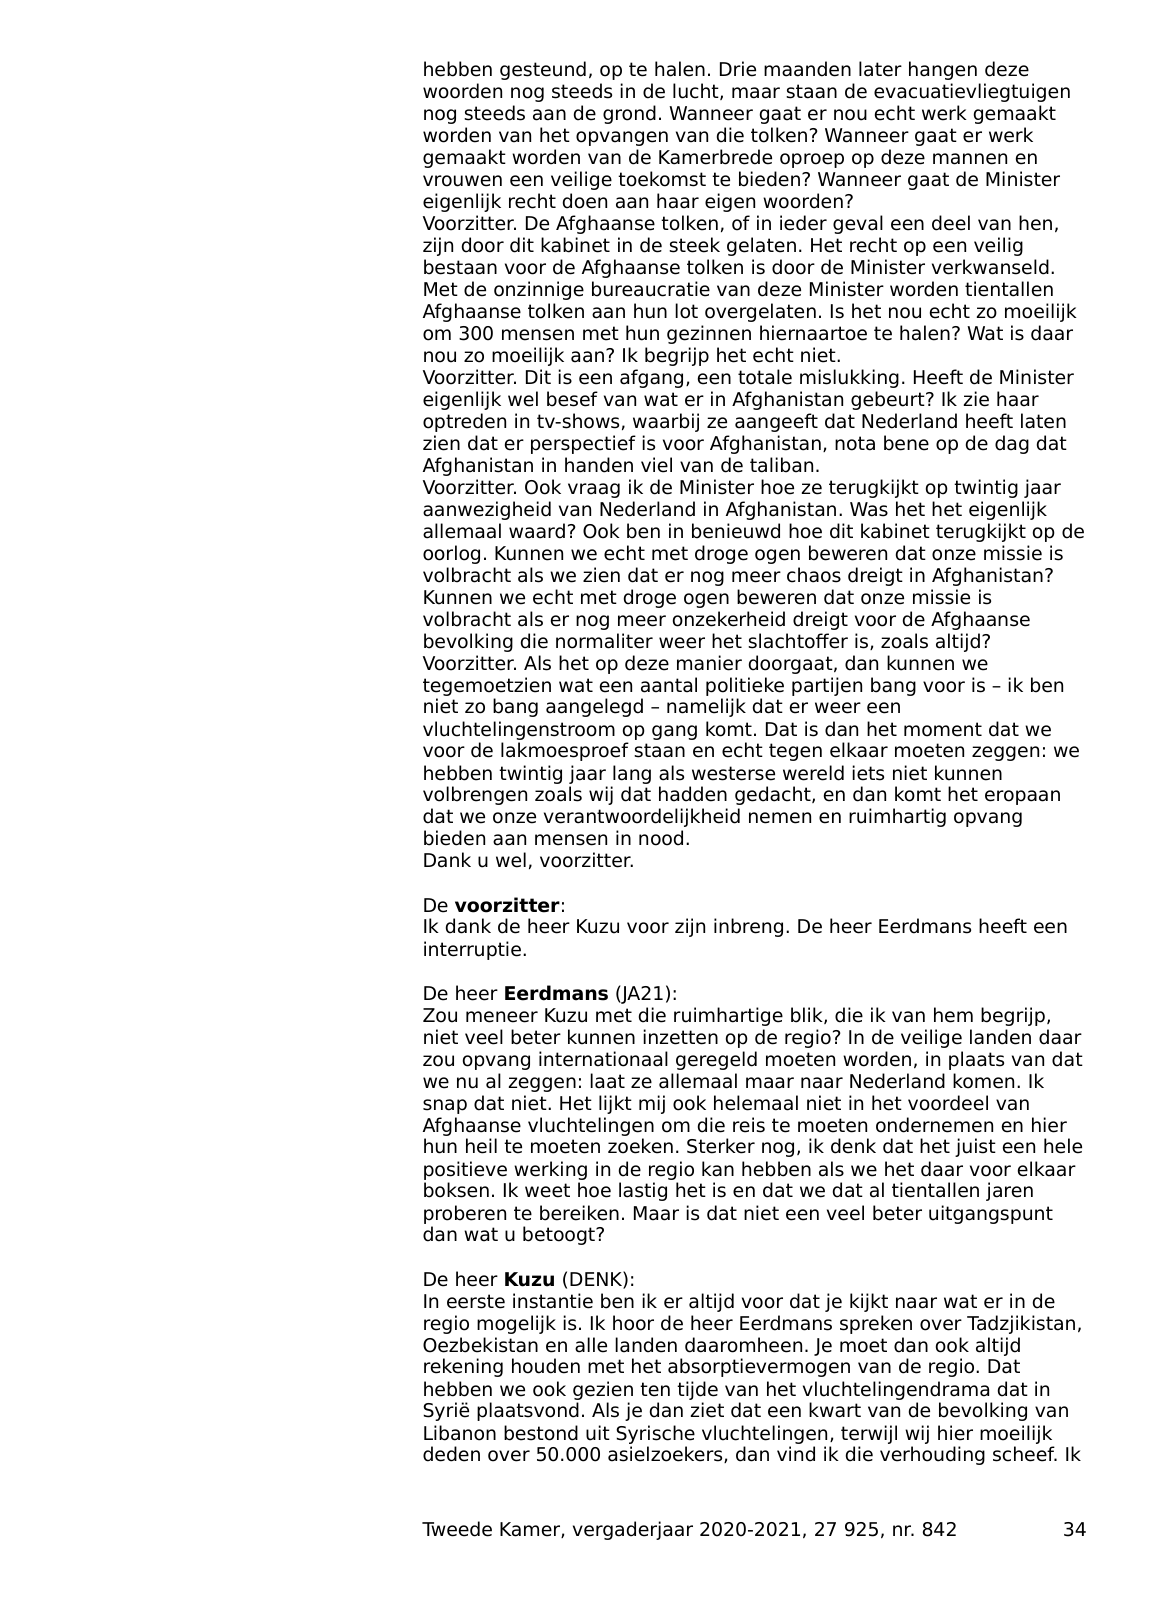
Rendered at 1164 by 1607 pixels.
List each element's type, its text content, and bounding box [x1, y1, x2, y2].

text Voorzitter. Ook vraag ik de Minister hoe ze terugkijkt op twintig jaar aanwezigheid van Nederland in Afghanistan. Was het het eigenlijk allemaal waard? Ook ben in benieuwd hoe dit kabinet terugkijkt op de oorlog. Kunnen we echt met droge ogen beweren dat onze missie is volbracht als we zien dat er nog meer chaos dreigt in Afghanistan? Kunnen we echt met droge ogen beweren dat onze missie is volbracht als er nog meer onzekerheid dreigt voor de Afghaanse bevolking die normaliter weer het slachtoffer is, zoals altijd? [422, 477, 1087, 652]
text In eerste instantie ben ik er altijd voor dat je kijkt naar wat er in de regio mogelijk is. Ik hoor de heer Eerdmans spreken over Tadzjikistan, Oezbekistan en alle landen daaromheen. Je moet dan ook altijd rekening houden met het absorptievermogen van de regio. Dat hebben we ook gezien ten tijde van het vluchtelingendrama dat in Syrië plaatsvond. Als je dan ziet dat een kwart van de bevolking van Libanon bestond uit Syrische vluchtelingen, terwijl wij hier moeilijk deden over 50.000 asielzoekers, dan vind ik die verhouding scheef. Ik [422, 1291, 1087, 1466]
text Voorzitter. Dit is een afgang, een totale mislukking. Heeft de Minister eigenlijk wel besef van wat er in Afghanistan gebeurt? Ik zie haar optreden in tv-shows, waarbij ze aangeeft dat Nederland heeft laten zien dat er perspectief is voor Afghanistan, nota bene op de dag dat Afghanistan in handen viel van de taliban. [422, 367, 1087, 477]
text hebben gesteund, op te halen. Drie maanden later hangen deze woorden nog steeds in de lucht, maar staan de evacuatievliegtuigen nog steeds aan de grond. Wanneer gaat er nou echt werk gemaakt worden van het opvangen van die tolken? Wanneer gaat er werk gemaakt worden van de Kamerbrede oproep op deze mannen en vrouwen een veilige toekomst te bieden? Wanneer gaat de Minister eigenlijk recht doen aan haar eigen woorden? [422, 59, 1087, 213]
text De voorzitter: [422, 894, 1087, 916]
text De heer Eerdmans (JA21): [422, 983, 1087, 1004]
text Voorzitter. Als het op deze manier doorgaat, dan kunnen we tegemoetzien wat een aantal politieke partijen bang voor is – ik ben niet zo bang aangelegd – namelijk dat er weer een vluchtelingenstroom op gang komt. Dat is dan het moment dat we voor de lakmoesproef staan en echt tegen elkaar moeten zeggen: we hebben twintig jaar lang als westerse wereld iets niet kunnen volbrengen zoals wij dat hadden gedacht, en dan komt het eropaan dat we onze verantwoordelijkheid nemen en ruimhartig opvang bieden aan mensen in nood. [422, 652, 1087, 850]
text Dank u wel, voorzitter. [422, 850, 1087, 872]
text De heer Kuzu (DENK): [422, 1268, 1087, 1291]
text Ik dank de heer Kuzu voor zijn inbreng. De heer Eerdmans heeft een interruptie. [422, 916, 1087, 960]
text Zou meneer Kuzu met die ruimhartige blik, die ik van hem begrijp, niet veel beter kunnen inzetten op de regio? In de veilige landen daar zou opvang internationaal geregeld moeten worden, in plaats van dat we nu al zeggen: laat ze allemaal maar naar Nederland komen. Ik snap dat niet. Het lijkt mij ook helemaal niet in het voordeel van Afghaanse vluchtelingen om die reis te moeten ondernemen en hier hun heil te moeten zoeken. Sterker nog, ik denk dat het juist een hele positieve werking in de regio kan hebben als we het daar voor elkaar boksen. Ik weet hoe lastig het is en dat we dat al tientallen jaren proberen te bereiken. Maar is dat niet een veel beter uitgangspunt dan wat u betoogt? [422, 1004, 1087, 1246]
text Voorzitter. De Afghaanse tolken, of in ieder geval een deel van hen, zijn door dit kabinet in de steek gelaten. Het recht op een veilig bestaan voor de Afghaanse tolken is door de Minister verkwanseld. Met de onzinnige bureaucratie van deze Minister worden tientallen Afghaanse tolken aan hun lot overgelaten. Is het nou echt zo moeilijk om 300 mensen met hun gezinnen hiernaartoe te halen? Wat is daar nou zo moeilijk aan? Ik begrijp het echt niet. [422, 213, 1087, 367]
